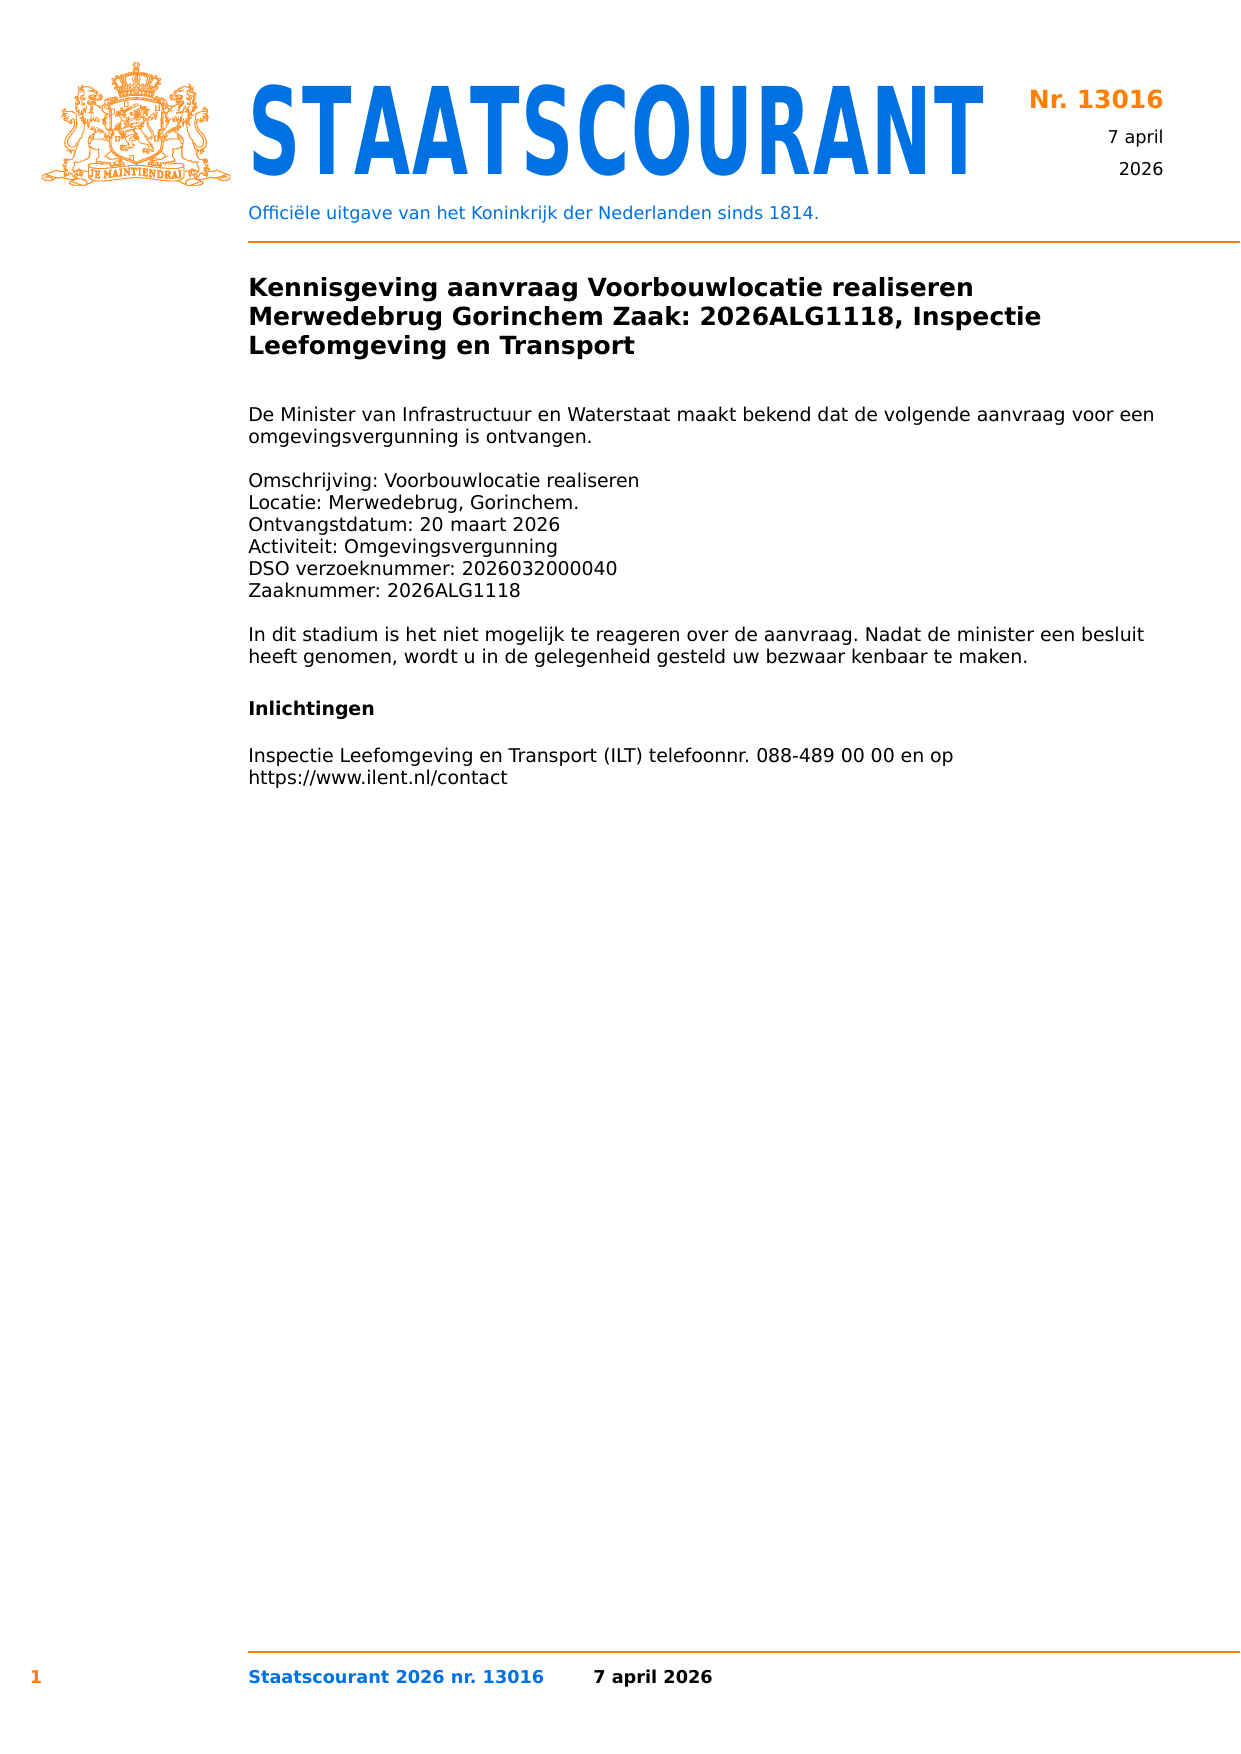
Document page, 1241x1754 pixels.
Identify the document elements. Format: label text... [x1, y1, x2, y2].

picture [41, 62, 231, 186]
text Activiteit: Omgevingsvergunning [248, 536, 1163, 558]
text In dit stadium is het niet mogelijk te reageren over de aanvraag. Nadat de minister een besluit heeft genomen, wordt u in de gelegenheid gesteld uw bezwaar kenbaar te maken. [248, 624, 1163, 668]
subtitle Kennisgeving aanvraag Voorbouwlocatie realiseren Merwedebrug Gorinchem Zaak: 2026ALG1118, Inspectie Leefomgeving en Transport [248, 273, 1163, 361]
table_header STAATSCOURANT [248, 62, 998, 203]
text Inspectie Leefomgeving en Transport (ILT) telefoonnr. 088-489 00 00 en op https://www.ilent.nl/contact [248, 745, 1163, 789]
table_cell Officiële uitgave van het Koninkrijk der Nederlanden sinds 1814. [248, 203, 1240, 241]
text Locatie: Merwedebrug, Gorinchem. [248, 492, 1163, 514]
text De Minister van Infrastructuur en Waterstaat maakt bekend dat de volgende aanvraag voor een omgevingsvergunning is ontvangen. [248, 404, 1163, 448]
text Zaaknummer: 2026ALG1118 [248, 580, 1163, 602]
text Omschrijving: Voorbouwlocatie realiseren [248, 470, 1163, 492]
subtitle Inlichtingen [248, 698, 1163, 720]
text DSO verzoeknummer: 2026032000040 [248, 558, 1163, 580]
table_cell 2026 [998, 153, 1240, 203]
table_header [25, 62, 248, 241]
table_cell 7 april [998, 121, 1240, 153]
text Ontvangstdatum: 20 maart 2026 [248, 514, 1163, 536]
table_header Nr. 13016 [998, 62, 1240, 121]
